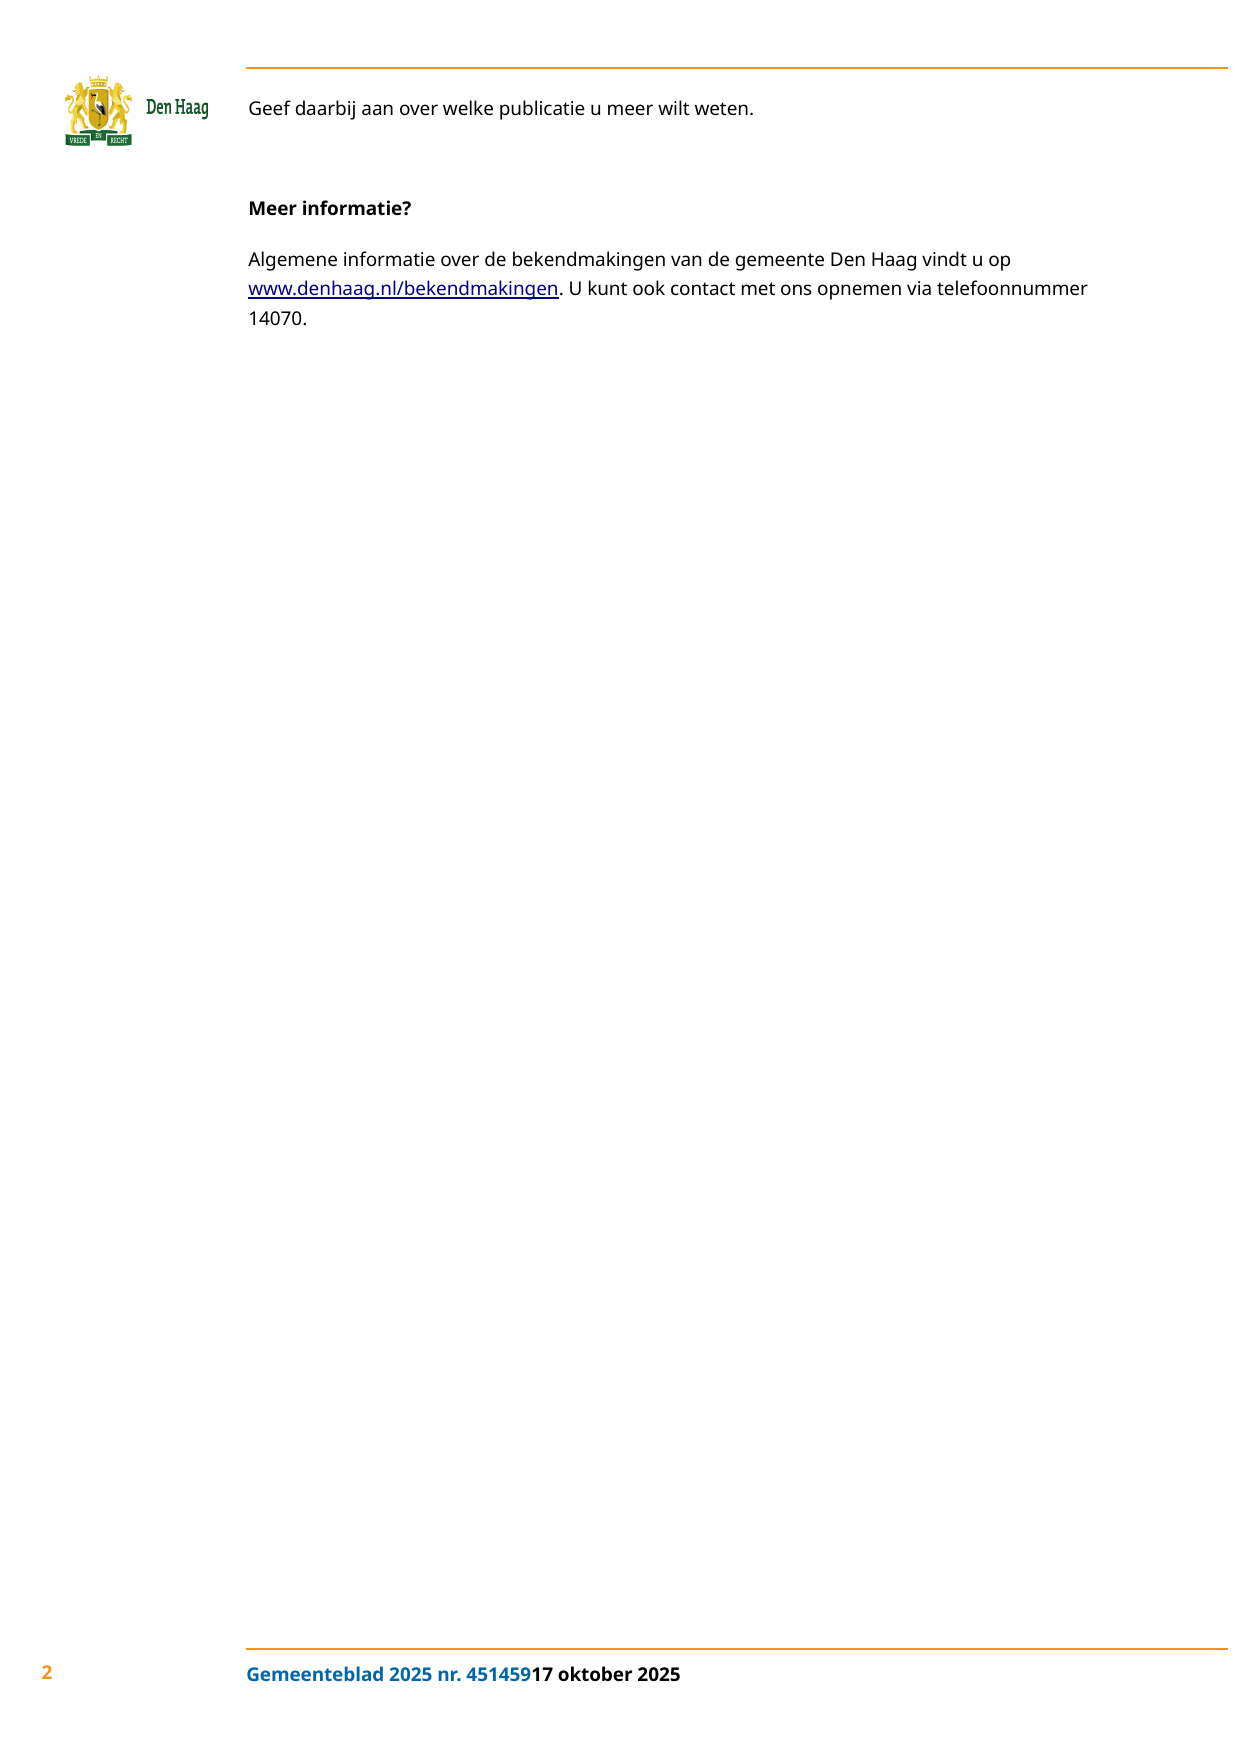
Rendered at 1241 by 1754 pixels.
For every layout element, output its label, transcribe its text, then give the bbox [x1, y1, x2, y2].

text Algemene informatie over de bekendmakingen van de gemeente Den Haag vindt u op www.denhaag.nl/bekendmakingen. U kunt ook contact met ons opnemen via telefoonnummer 14070. [248, 246, 1152, 331]
picture [41, 47, 231, 172]
text Meer informatie? [248, 196, 1152, 221]
text Geef daarbij aan over welke publicatie u meer wilt weten. [248, 95, 1152, 121]
